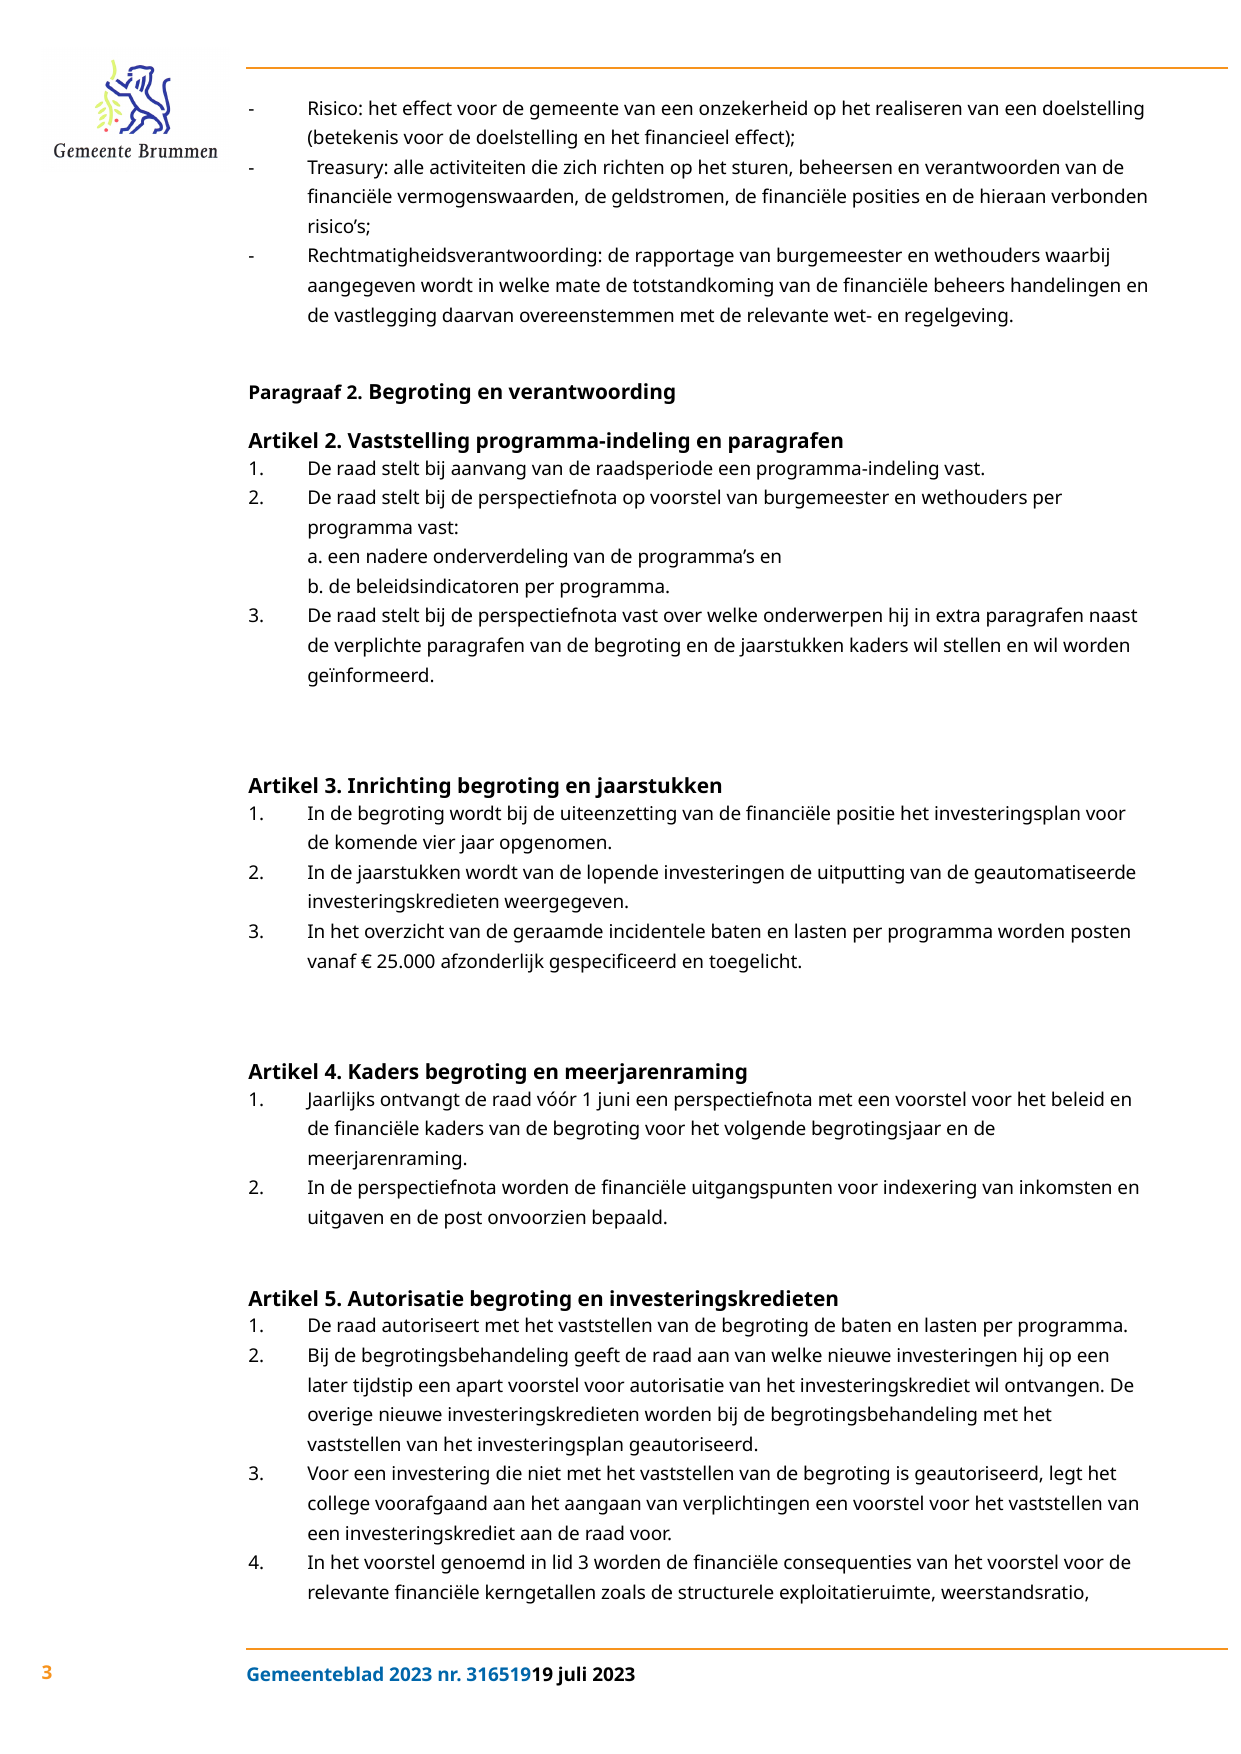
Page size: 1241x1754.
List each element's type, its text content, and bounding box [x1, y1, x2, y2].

list In de jaarstukken wordt van de lopende investeringen de uitputting van de geautomatiseerde investeringskredieten weergegeven. [248, 859, 1152, 914]
list In het overzicht van de geraamde incidentele baten en lasten per programma worden posten vanaf € 25.000 afzonderlijk gespecificeerd en toegelicht. [248, 918, 1152, 973]
list De raad stelt bij de perspectiefnota op voorstel van burgemeester en wethouders per programma vast: [248, 484, 1152, 540]
picture [41, 47, 231, 172]
list Bij de begrotingsbehandeling geeft de raad aan van welke nieuwe investeringen hij op een later tijdstip een apart voorstel voor autorisatie van het investeringskrediet wil ontvangen. De overige nieuwe investeringskredieten worden bij de begrotingsbehandeling met het vaststellen van het investeringsplan geautoriseerd. [248, 1342, 1152, 1457]
text Artikel 3. Inrichting begroting en jaarstukken [248, 771, 1152, 800]
list De raad stelt bij aanvang van de raadsperiode een programma-indeling vast. [248, 455, 1152, 481]
list In de perspectiefnota worden de financiële uitgangspunten voor indexering van inkomsten en uitgaven en de post onvoorzien bepaald. [248, 1174, 1152, 1230]
list De raad stelt bij de perspectiefnota vast over welke onderwerpen hij in extra paragrafen naast de verplichte paragrafen van de begroting en de jaarstukken kaders wil stellen en wil worden geïnformeerd. [248, 603, 1152, 688]
list Voor een investering die niet met het vaststellen van de begroting is geautoriseerd, legt het college voorafgaand aan het aangaan van verplichtingen een voorstel voor het vaststellen van een investeringskrediet aan de raad voor. [248, 1461, 1152, 1545]
list b. de beleidsindicatoren per programma. [248, 573, 1152, 599]
list a. een nadere onderverdeling van de programma’s en [248, 543, 1152, 569]
list In het voorstel genoemd in lid 3 worden de financiële consequenties van het voorstel voor de relevante financiële kerngetallen zoals de structurele exploitatieruimte, weerstandsratio, [248, 1549, 1152, 1604]
list Treasury: alle activiteiten die zich richten op het sturen, beheersen en verantwoorden van de financiële vermogenswaarden, de geldstromen, de financiële posities en de hieraan verbonden risico’s; [248, 154, 1152, 239]
list De raad autoriseert met het vaststellen van de begroting de baten en lasten per programma. [248, 1313, 1152, 1338]
list Jaarlijks ontvangt de raad vóór 1 juni een perspectiefnota met een voorstel voor het beleid en de financiële kaders van de begroting voor het volgende begrotingsjaar en de meerjarenraming. [248, 1086, 1152, 1171]
list In de begroting wordt bij de uiteenzetting van de financiële positie het investeringsplan voor de komende vier jaar opgenomen. [248, 800, 1152, 855]
text Paragraaf 2. Begroting en verantwoording [248, 377, 1152, 406]
text Artikel 4. Kaders begroting en meerjarenraming [248, 1057, 1152, 1086]
text Artikel 5. Autorisatie begroting en investeringskredieten [248, 1284, 1152, 1313]
text Artikel 2. Vaststelling programma-indeling en paragrafen [248, 426, 1152, 455]
list Rechtmatigheidsverantwoording: de rapportage van burgemeester en wethouders waarbij aangegeven wordt in welke mate de totstandkoming van de financiële beheers handelingen en de vastlegging daarvan overeenstemmen met de relevante wet- en regelgeving. [248, 243, 1152, 328]
list Risico: het effect voor de gemeente van een onzekerheid op het realiseren van een doelstelling (betekenis voor de doelstelling en het financieel effect); [248, 95, 1152, 150]
